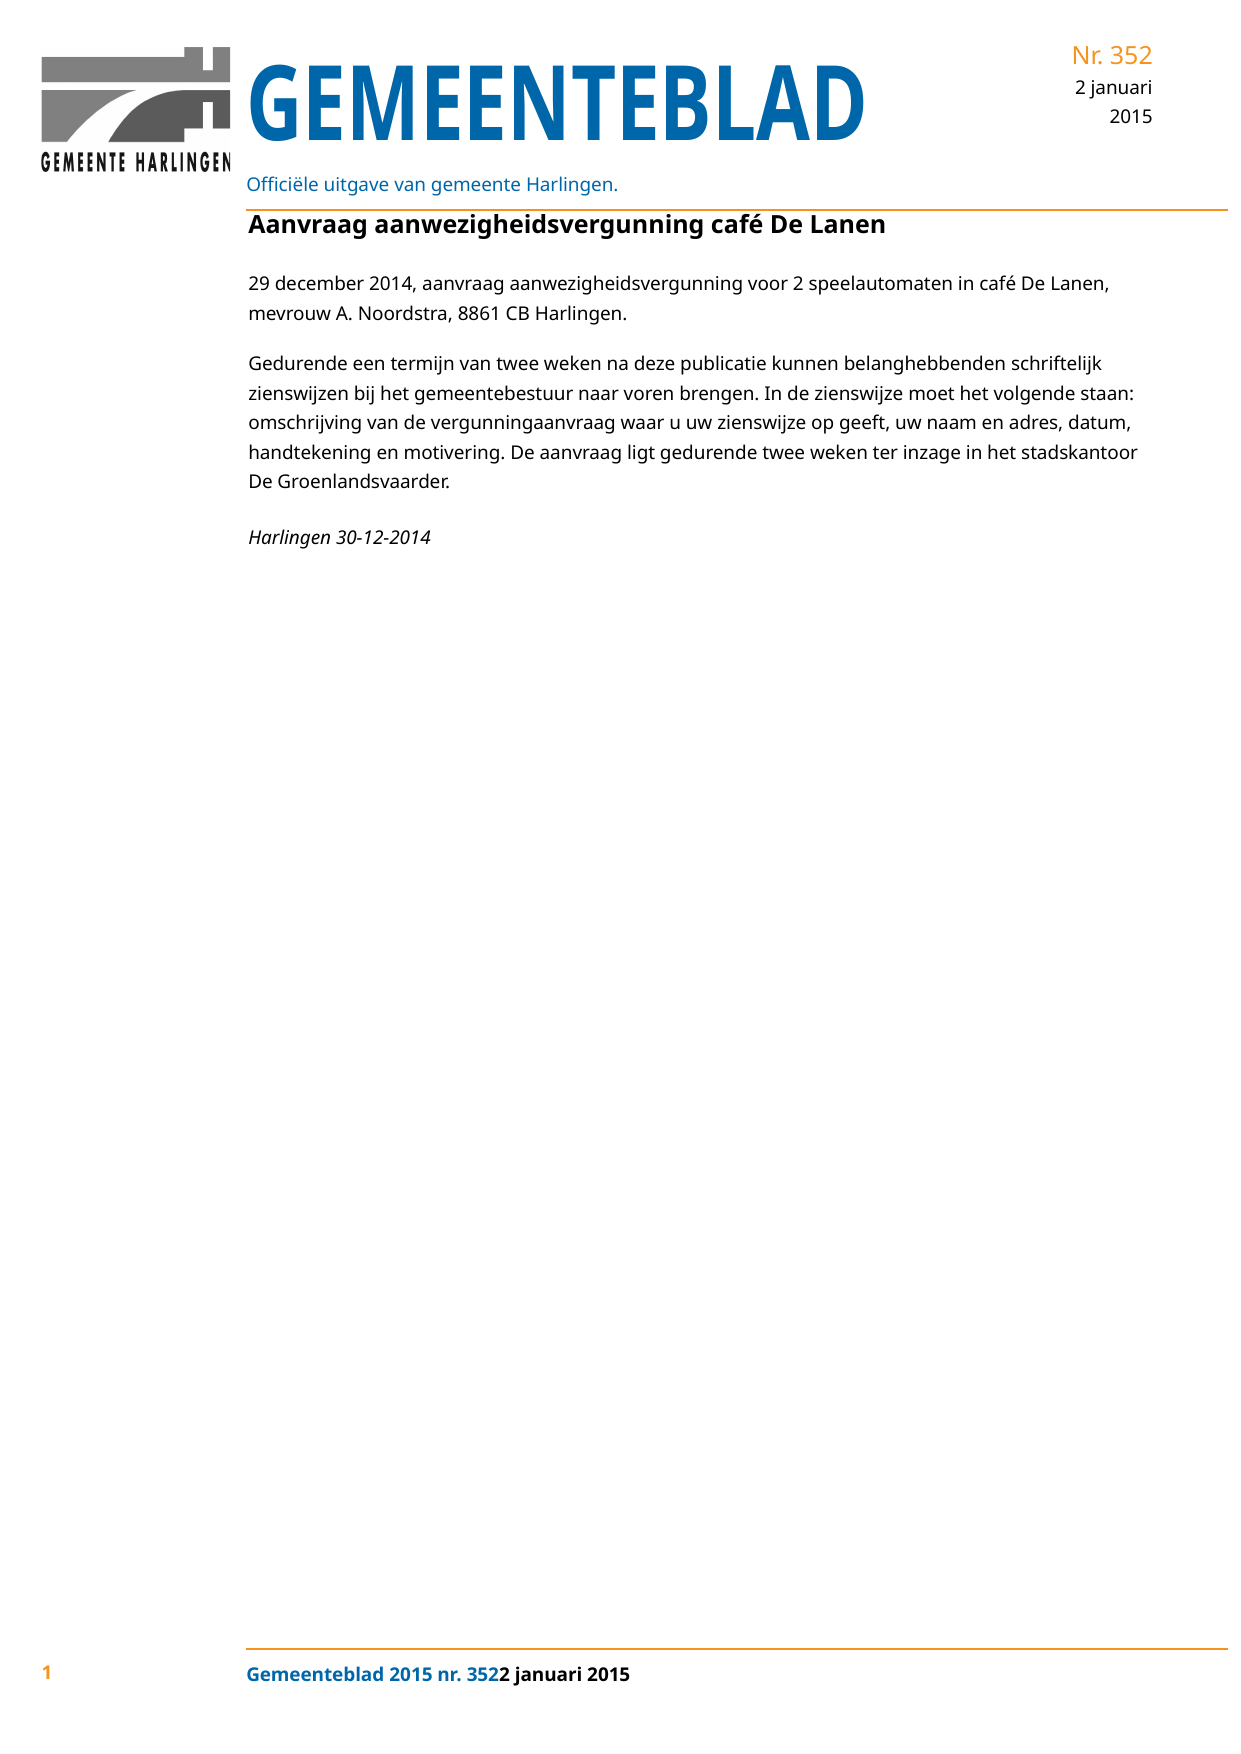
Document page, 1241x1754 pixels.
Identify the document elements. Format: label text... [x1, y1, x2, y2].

text Aanvraag aanwezigheidsvergunning café De Lanen [248, 211, 1152, 241]
text Harlingen 30-12-2014 [248, 524, 1152, 550]
text 29 december 2014, aanvraag aanwezigheidsvergunning voor 2 speelautomaten in café De Lanen, mevrouw A. Noordstra, 8861 CB Harlingen. [248, 270, 1152, 326]
text Gedurende een termijn van twee weken na deze publicatie kunnen belanghebbenden schriftelijk zienswijzen bij het gemeentebestuur naar voren brengen. In de zienswijze moet het volgende staan: omschrijving van de vergunningaanvraag waar u uw zienswijze op geeft, uw naam en adres, datum, handtekening en motivering. De aanvraag ligt gedurende twee weken ter inzage in het stadskantoor De Groenlandsvaarder. [248, 350, 1152, 494]
picture [41, 47, 231, 172]
